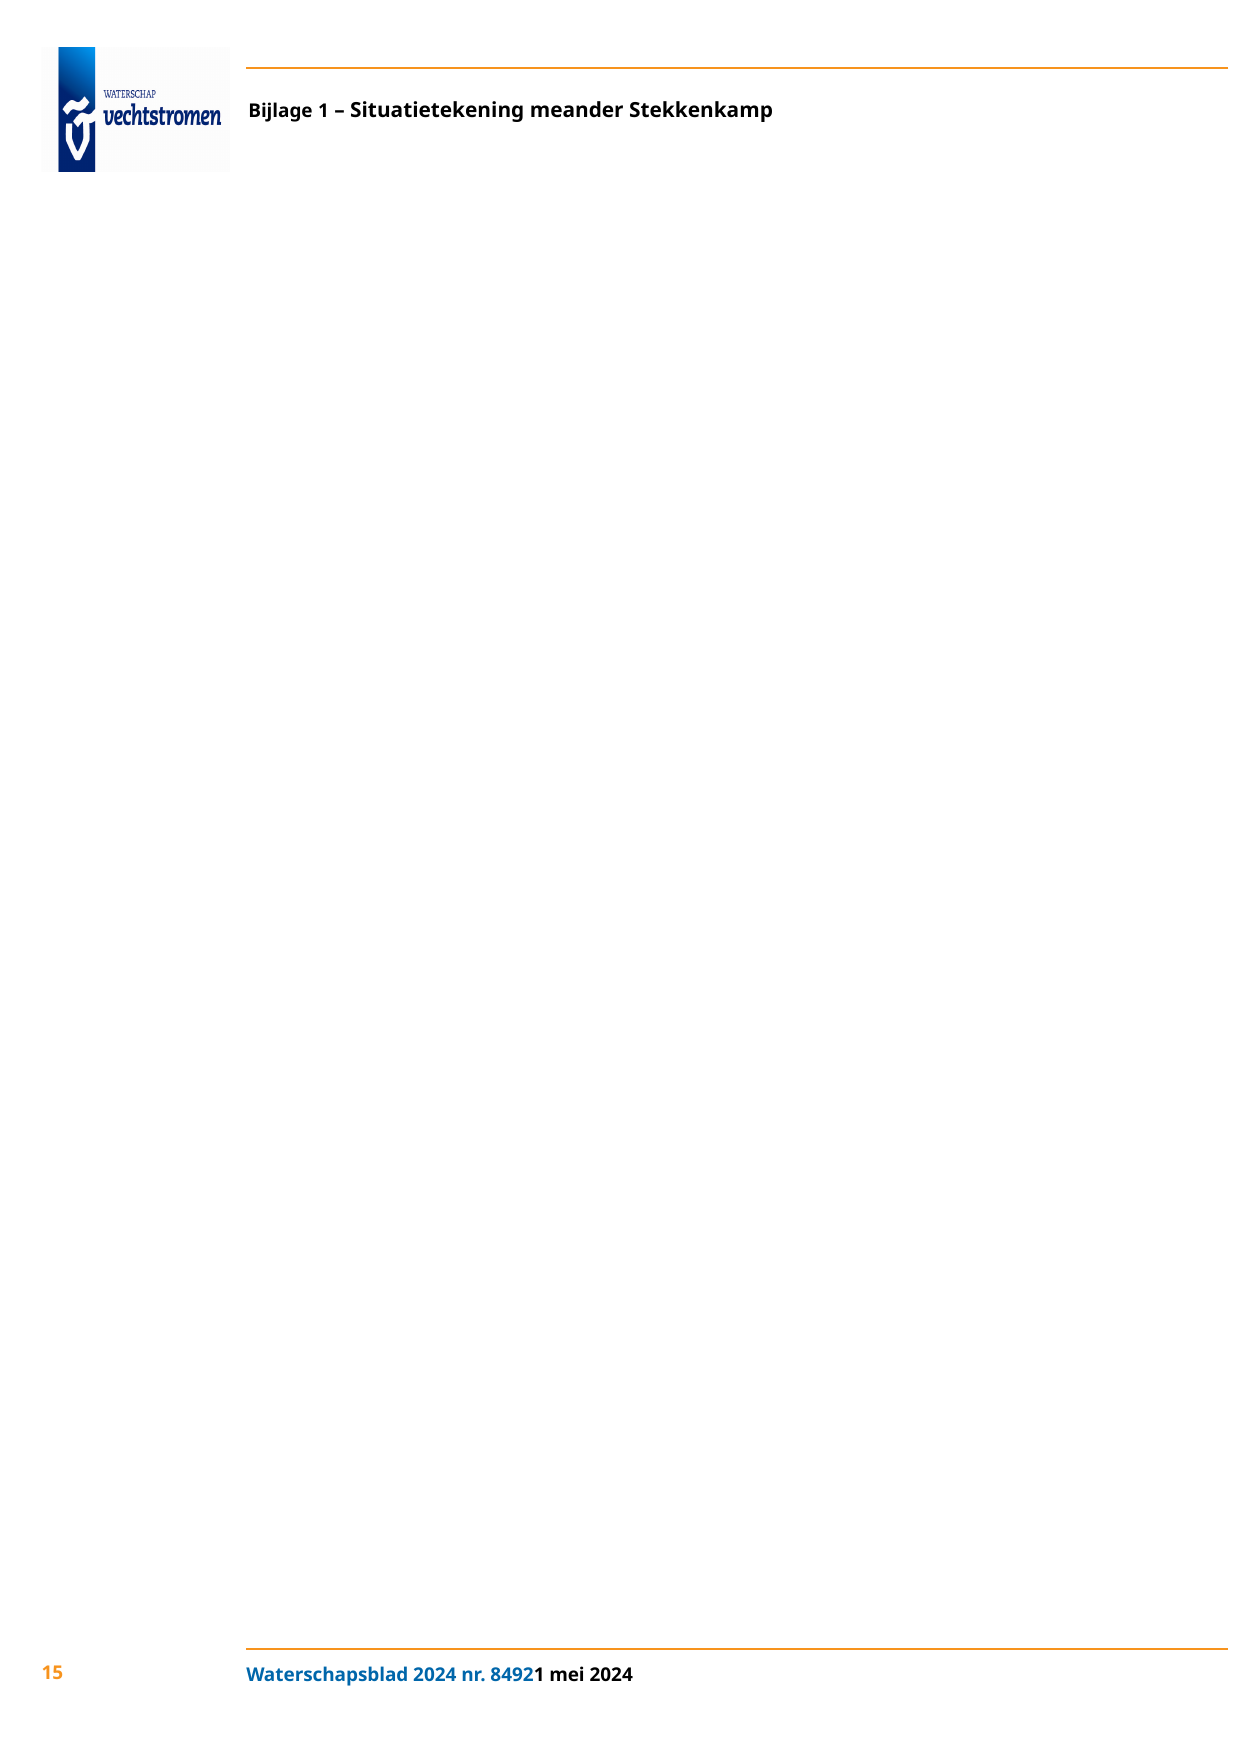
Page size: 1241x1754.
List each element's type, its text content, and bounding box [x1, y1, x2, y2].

picture [41, 47, 231, 172]
text Bijlage 1 – Situatietekening meander Stekkenkamp [248, 95, 1152, 123]
